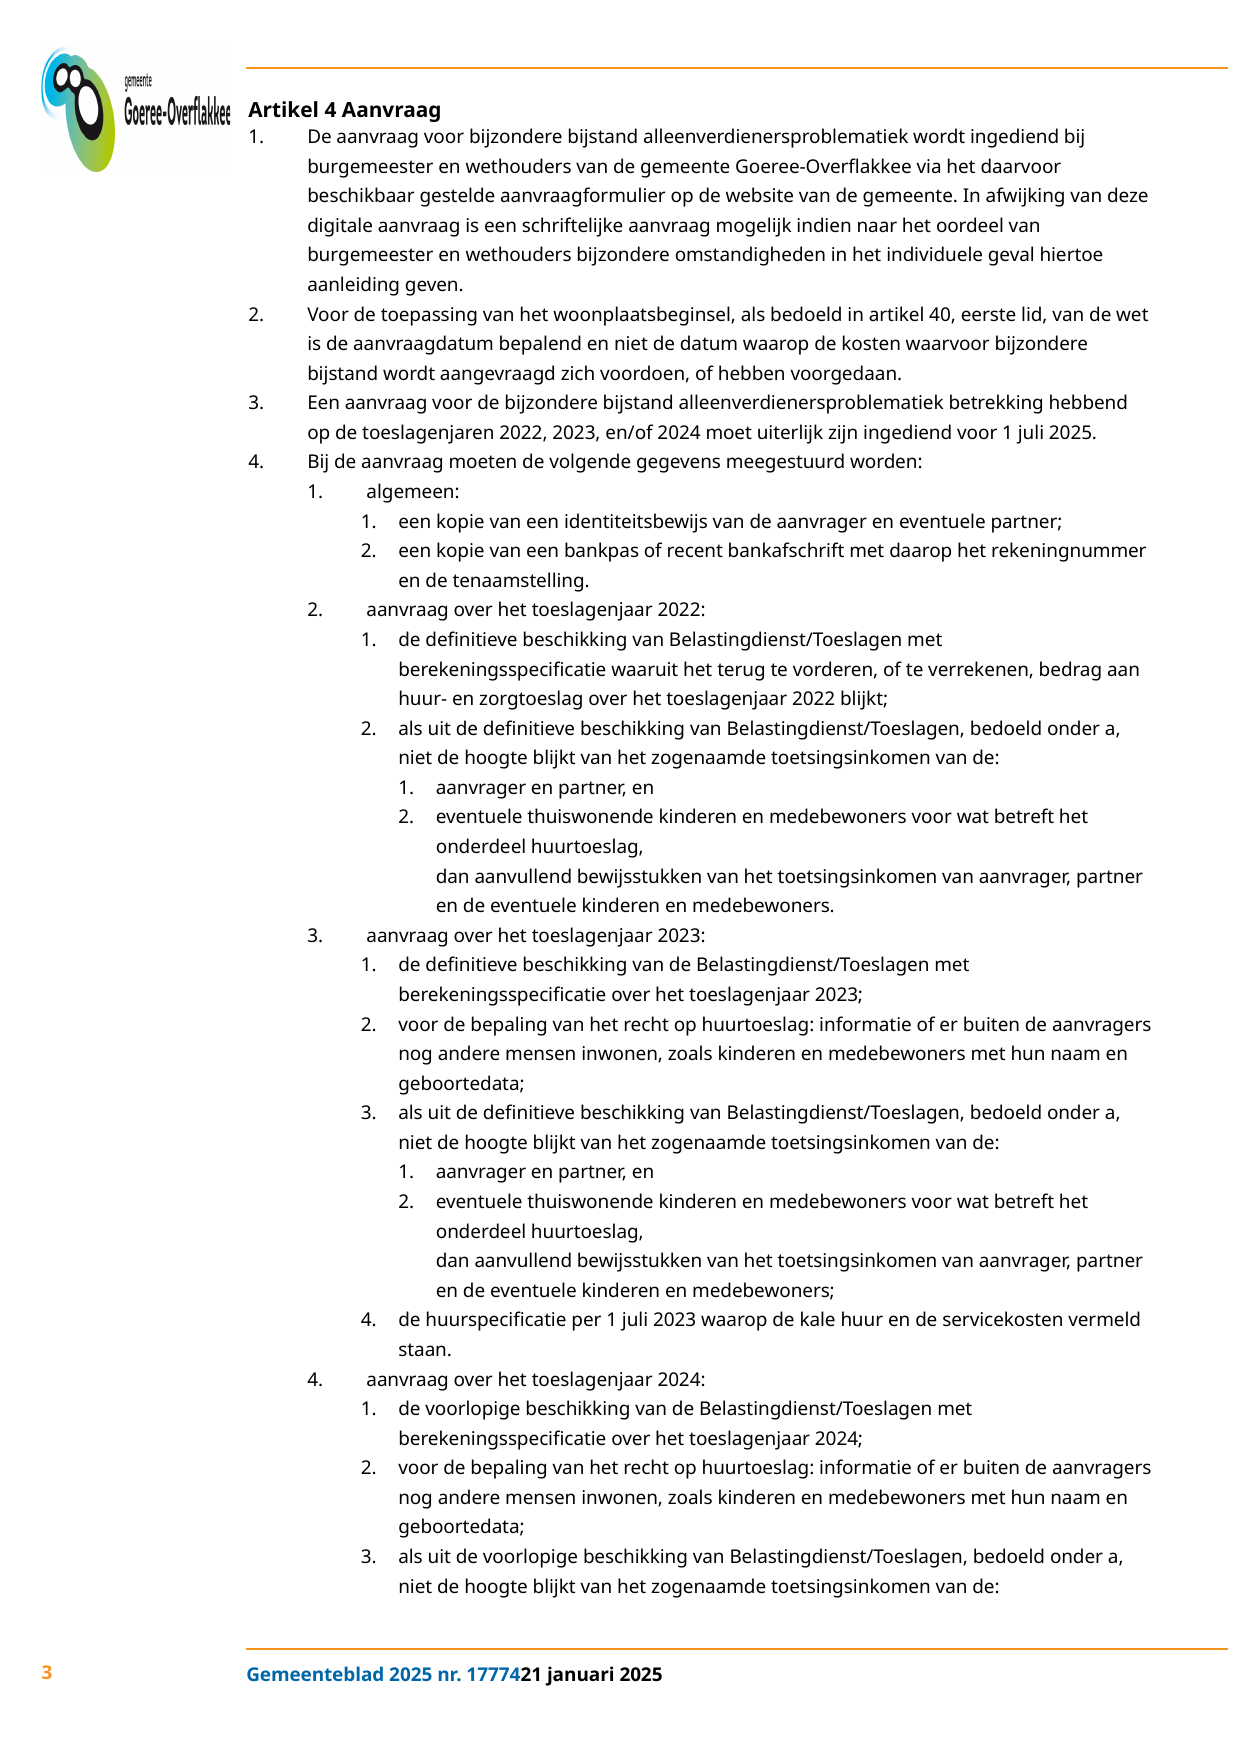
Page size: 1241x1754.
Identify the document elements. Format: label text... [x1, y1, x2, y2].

list Voor de toepassing van het woonplaatsbeginsel, als bedoeld in artikel 40, eerste lid, van de wet is de aanvraagdatum bepalend en niet de datum waarop de kosten waarvoor bijzondere bijstand wordt aangevraagd zich voordoen, of hebben voorgedaan. [248, 301, 1152, 386]
text Artikel 4 Aanvraag [248, 95, 1152, 123]
list de definitieve beschikking van Belastingdienst/Toeslagen met berekeningsspecificatie waaruit het terug te vorderen, of te verrekenen, bedrag aan huur- en zorgtoeslag over het toeslagenjaar 2022 blijkt; [361, 626, 1152, 711]
list als uit de definitieve beschikking van Belastingdienst/Toeslagen, bedoeld onder a, niet de hoogte blijkt van het zogenaamde toetsingsinkomen van de: [361, 1099, 1152, 1155]
list voor de bepaling van het recht op huurtoeslag: informatie of er buiten de aanvragers nog andere mensen inwonen, zoals kinderen en medebewoners met hun naam en geboortedata; [361, 1454, 1152, 1539]
list aanvrager en partner, en [398, 774, 1152, 800]
list dan aanvullend bewijsstukken van het toetsingsinkomen van aanvrager, partner en de eventuele kinderen en medebewoners. [398, 863, 1152, 918]
list eventuele thuiswonende kinderen en medebewoners voor wat betreft het onderdeel huurtoeslag, [398, 1188, 1152, 1243]
list aanvrager en partner, en [398, 1159, 1152, 1184]
list algemeen: [307, 478, 1152, 504]
list de definitieve beschikking van de Belastingdienst/Toeslagen met berekeningsspecificatie over het toeslagenjaar 2023; [361, 952, 1152, 1007]
list een kopie van een bankpas of recent bankafschrift met daarop het rekeningnummer en de tenaamstelling. [361, 537, 1152, 593]
list dan aanvullend bewijsstukken van het toetsingsinkomen van aanvrager, partner en de eventuele kinderen en medebewoners; [398, 1247, 1152, 1303]
list aanvraag over het toeslagenjaar 2023: [307, 922, 1152, 948]
list de huurspecificatie per 1 juli 2023 waarop de kale huur en de servicekosten vermeld staan. [361, 1307, 1152, 1362]
list aanvraag over het toeslagenjaar 2022: [307, 597, 1152, 622]
list Bij de aanvraag moeten de volgende gegevens meegestuurd worden: [248, 449, 1152, 474]
list eventuele thuiswonende kinderen en medebewoners voor wat betreft het onderdeel huurtoeslag, [398, 804, 1152, 859]
list aanvraag over het toeslagenjaar 2024: [307, 1366, 1152, 1391]
list de voorlopige beschikking van de Belastingdienst/Toeslagen met berekeningsspecificatie over het toeslagenjaar 2024; [361, 1395, 1152, 1451]
picture [41, 47, 231, 172]
list Een aanvraag voor de bijzondere bijstand alleenverdienersproblematiek betrekking hebbend op de toeslagenjaren 2022, 2023, en/of 2024 moet uiterlijk zijn ingediend voor 1 juli 2025. [248, 389, 1152, 445]
list als uit de voorlopige beschikking van Belastingdienst/Toeslagen, bedoeld onder a, niet de hoogte blijkt van het zogenaamde toetsingsinkomen van de: [361, 1543, 1152, 1598]
list een kopie van een identiteitsbewijs van de aanvrager en eventuele partner; [361, 508, 1152, 533]
list De aanvraag voor bijzondere bijstand alleenverdienersproblematiek wordt ingediend bij burgemeester en wethouders van de gemeente Goeree-Overflakkee via het daarvoor beschikbaar gestelde aanvraagformulier op de website van de gemeente. In afwijking van deze digitale aanvraag is een schriftelijke aanvraag mogelijk indien naar het oordeel van burgemeester en wethouders bijzondere omstandigheden in het individuele geval hiertoe aanleiding geven. [248, 123, 1152, 297]
list als uit de definitieve beschikking van Belastingdienst/Toeslagen, bedoeld onder a, niet de hoogte blijkt van het zogenaamde toetsingsinkomen van de: [361, 715, 1152, 770]
list voor de bepaling van het recht op huurtoeslag: informatie of er buiten de aanvragers nog andere mensen inwonen, zoals kinderen en medebewoners met hun naam en geboortedata; [361, 1011, 1152, 1096]
